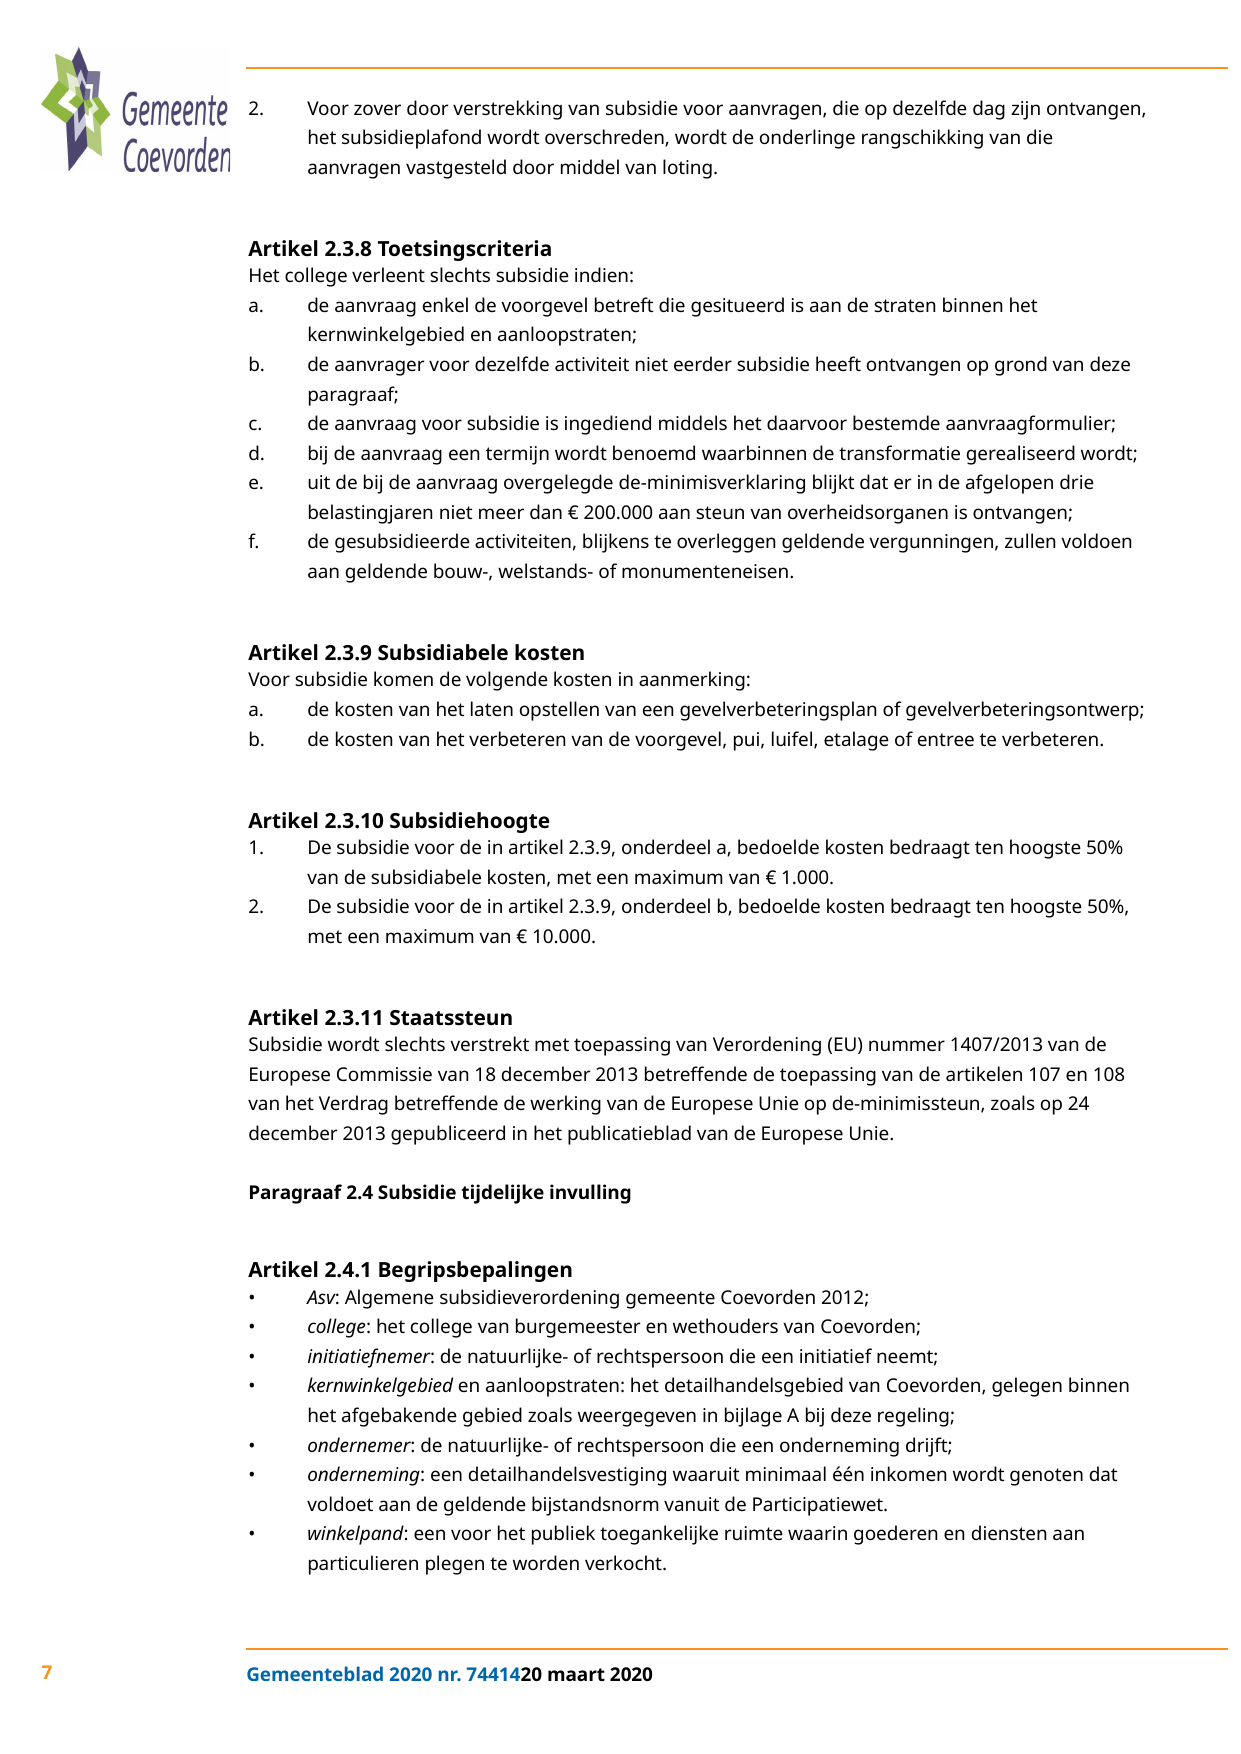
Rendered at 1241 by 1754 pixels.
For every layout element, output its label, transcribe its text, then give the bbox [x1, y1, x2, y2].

picture [41, 47, 231, 172]
list de aanvraag enkel de voorgevel betreft die gesitueerd is aan de straten binnen het kernwinkelgebied en aanloopstraten; [248, 292, 1152, 347]
list uit de bij de aanvraag overgelegde de-minimisverklaring blijkt dat er in de afgelopen drie belastingjaren niet meer dan € 200.000 aan steun van overheidsorganen is ontvangen; [248, 469, 1152, 525]
list de gesubsidieerde activiteiten, blijkens te overleggen geldende vergunningen, zullen voldoen aan geldende bouw-, welstands- of monumenteneisen. [248, 529, 1152, 584]
list ondernemer: de natuurlijke- of rechtspersoon die een onderneming drijft; [248, 1432, 1152, 1458]
list De subsidie voor de in artikel 2.3.9, onderdeel a, bedoelde kosten bedraagt ten hoogste 50% van de subsidiabele kosten, met een maximum van € 1.000. [248, 834, 1152, 889]
list de aanvraag voor subsidie is ingediend middels het daarvoor bestemde aanvraagformulier; [248, 410, 1152, 436]
list Voor zover door verstrekking van subsidie voor aanvragen, die op dezelfde dag zijn ontvangen, het subsidieplafond wordt overschreden, wordt de onderlinge rangschikking van die aanvragen vastgesteld door middel van loting. [248, 95, 1152, 180]
list onderneming: een detailhandelsvestiging waaruit minimaal één inkomen wordt genoten dat voldoet aan de geldende bijstandsnorm vanuit de Participatiewet. [248, 1461, 1152, 1517]
text Artikel 2.3.11 Staatssteun [248, 1003, 1152, 1031]
text Artikel 2.3.10 Subsidiehoogte [248, 806, 1152, 834]
text Paragraaf 2.4 Subsidie tijdelijke invulling [248, 1179, 1152, 1205]
text Artikel 2.3.9 Subsidiabele kosten [248, 638, 1152, 667]
text Subsidie wordt slechts verstrekt met toepassing van Verordening (EU) nummer 1407/2013 van de Europese Commissie van 18 december 2013 betreffende de toepassing van de artikelen 107 en 108 van het Verdrag betreffende de werking van de Europese Unie op de-minimissteun, zoals op 24 december 2013 gepubliceerd in het publicatieblad van de Europese Unie. [248, 1031, 1152, 1146]
list college: het college van burgemeester en wethouders van Coevorden; [248, 1313, 1152, 1339]
text Artikel 2.3.8 Toetsingscriteria [248, 234, 1152, 262]
list initiatiefnemer: de natuurlijke- of rechtspersoon die een initiatief neemt; [248, 1343, 1152, 1369]
list winkelpand: een voor het publiek toegankelijke ruimte waarin goederen en diensten aan particulieren plegen te worden verkocht. [248, 1521, 1152, 1576]
list De subsidie voor de in artikel 2.3.9, onderdeel b, bedoelde kosten bedraagt ten hoogste 50%, met een maximum van € 10.000. [248, 893, 1152, 949]
text Voor subsidie komen de volgende kosten in aanmerking: [248, 667, 1152, 692]
text Artikel 2.4.1 Begripsbepalingen [248, 1256, 1152, 1284]
list bij de aanvraag een termijn wordt benoemd waarbinnen de transformatie gerealiseerd wordt; [248, 440, 1152, 466]
list kernwinkelgebied en aanloopstraten: het detailhandelsgebied van Coevorden, gelegen binnen het afgebakende gebied zoals weergegeven in bijlage A bij deze regeling; [248, 1373, 1152, 1428]
list de kosten van het verbeteren van de voorgevel, pui, luifel, etalage of entree te verbeteren. [248, 726, 1152, 752]
list de aanvrager voor dezelfde activiteit niet eerder subsidie heeft ontvangen op grond van deze paragraaf; [248, 351, 1152, 406]
text Het college verleent slechts subsidie indien: [248, 262, 1152, 288]
list de kosten van het laten opstellen van een gevelverbeteringsplan of gevelverbeteringsontwerp; [248, 696, 1152, 722]
list Asv: Algemene subsidieverordening gemeente Coevorden 2012; [248, 1284, 1152, 1310]
